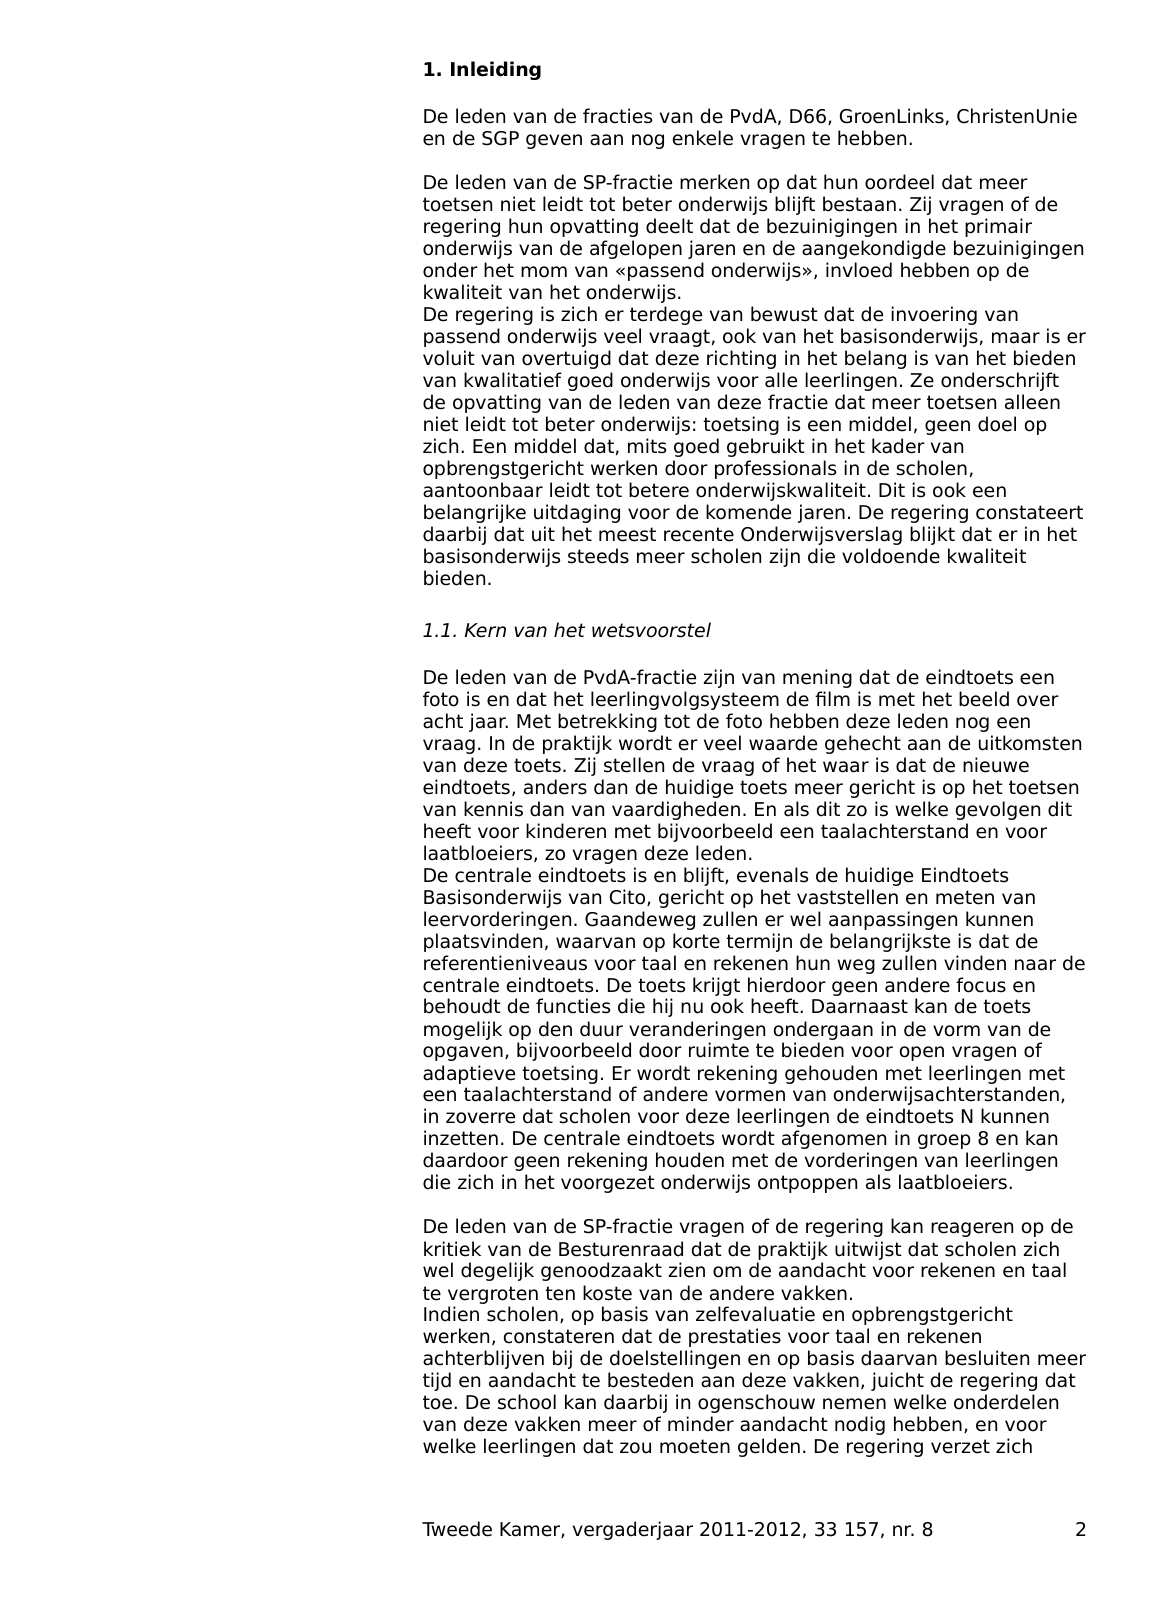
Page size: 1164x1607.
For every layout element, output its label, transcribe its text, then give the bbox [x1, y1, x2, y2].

subtitle 1.1. Kern van het wetsvoorstel [422, 620, 1087, 642]
text De leden van de PvdA-fractie zijn van mening dat de eindtoets een foto is en dat het leerlingvolgsysteem de film is met het beeld over acht jaar. Met betrekking tot de foto hebben deze leden nog een vraag. In de praktijk wordt er veel waarde gehecht aan de uitkomsten van deze toets. Zij stellen de vraag of het waar is dat de nieuwe eindtoets, anders dan de huidige toets meer gericht is op het toetsen van kennis dan van vaardigheden. En als dit zo is welke gevolgen dit heeft voor kinderen met bijvoorbeeld een taalachterstand en voor laatbloeiers, zo vragen deze leden. [422, 667, 1087, 864]
text De regering is zich er terdege van bewust dat de invoering van passend onderwijs veel vraagt, ook van het basisonderwijs, maar is er voluit van overtuigd dat deze richting in het belang is van het bieden van kwalitatief goed onderwijs voor alle leerlingen. Ze onderschrijft de opvatting van de leden van deze fractie dat meer toetsen alleen niet leidt tot beter onderwijs: toetsing is een middel, geen doel op zich. Een middel dat, mits goed gebruikt in het kader van opbrengstgericht werken door professionals in de scholen, aantoonbaar leidt tot betere onderwijskwaliteit. Dit is ook een belangrijke uitdaging voor de komende jaren. De regering constateert daarbij dat uit het meest recente Onderwijsverslag blijkt dat er in het basisonderwijs steeds meer scholen zijn die voldoende kwaliteit bieden. [422, 304, 1087, 590]
subtitle 1. Inleiding [422, 59, 1087, 81]
text De leden van de SP-fractie vragen of de regering kan reageren op de kritiek van de Besturenraad dat de praktijk uitwijst dat scholen zich wel degelijk genoodzaakt zien om de aandacht voor rekenen en taal te vergroten ten koste van de andere vakken. [422, 1216, 1087, 1304]
text De leden van de fracties van de PvdA, D66, GroenLinks, ChristenUnie en de SGP geven aan nog enkele vragen te hebben. [422, 106, 1087, 150]
text De leden van de SP-fractie merken op dat hun oordeel dat meer toetsen niet leidt tot beter onderwijs blijft bestaan. Zij vragen of de regering hun opvatting deelt dat de bezuinigingen in het primair onderwijs van de afgelopen jaren en de aangekondigde bezuinigingen onder het mom van «passend onderwijs», invloed hebben op de kwaliteit van het onderwijs. [422, 172, 1087, 304]
text Indien scholen, op basis van zelfevaluatie en opbrengstgericht werken, constateren dat de prestaties voor taal en rekenen achterblijven bij de doelstellingen en op basis daarvan besluiten meer tijd en aandacht te besteden aan deze vakken, juicht de regering dat toe. De school kan daarbij in ogenschouw nemen welke onderdelen van deze vakken meer of minder aandacht nodig hebben, en voor welke leerlingen dat zou moeten gelden. De regering verzet zich [422, 1304, 1087, 1458]
text De centrale eindtoets is en blijft, evenals de huidige Eindtoets Basisonderwijs van Cito, gericht op het vaststellen en meten van leervorderingen. Gaandeweg zullen er wel aanpassingen kunnen plaatsvinden, waarvan op korte termijn de belangrijkste is dat de referentieniveaus voor taal en rekenen hun weg zullen vinden naar de centrale eindtoets. De toets krijgt hierdoor geen andere focus en behoudt de functies die hij nu ook heeft. Daarnaast kan de toets mogelijk op den duur veranderingen ondergaan in de vorm van de opgaven, bijvoorbeeld door ruimte te bieden voor open vragen of adaptieve toetsing. Er wordt rekening gehouden met leerlingen met een taalachterstand of andere vormen van onderwijsachterstanden, in zoverre dat scholen voor deze leerlingen de eindtoets N kunnen inzetten. De centrale eindtoets wordt afgenomen in groep 8 en kan daardoor geen rekening houden met de vorderingen van leerlingen die zich in het voorgezet onderwijs ontpoppen als laatbloeiers. [422, 864, 1087, 1194]
